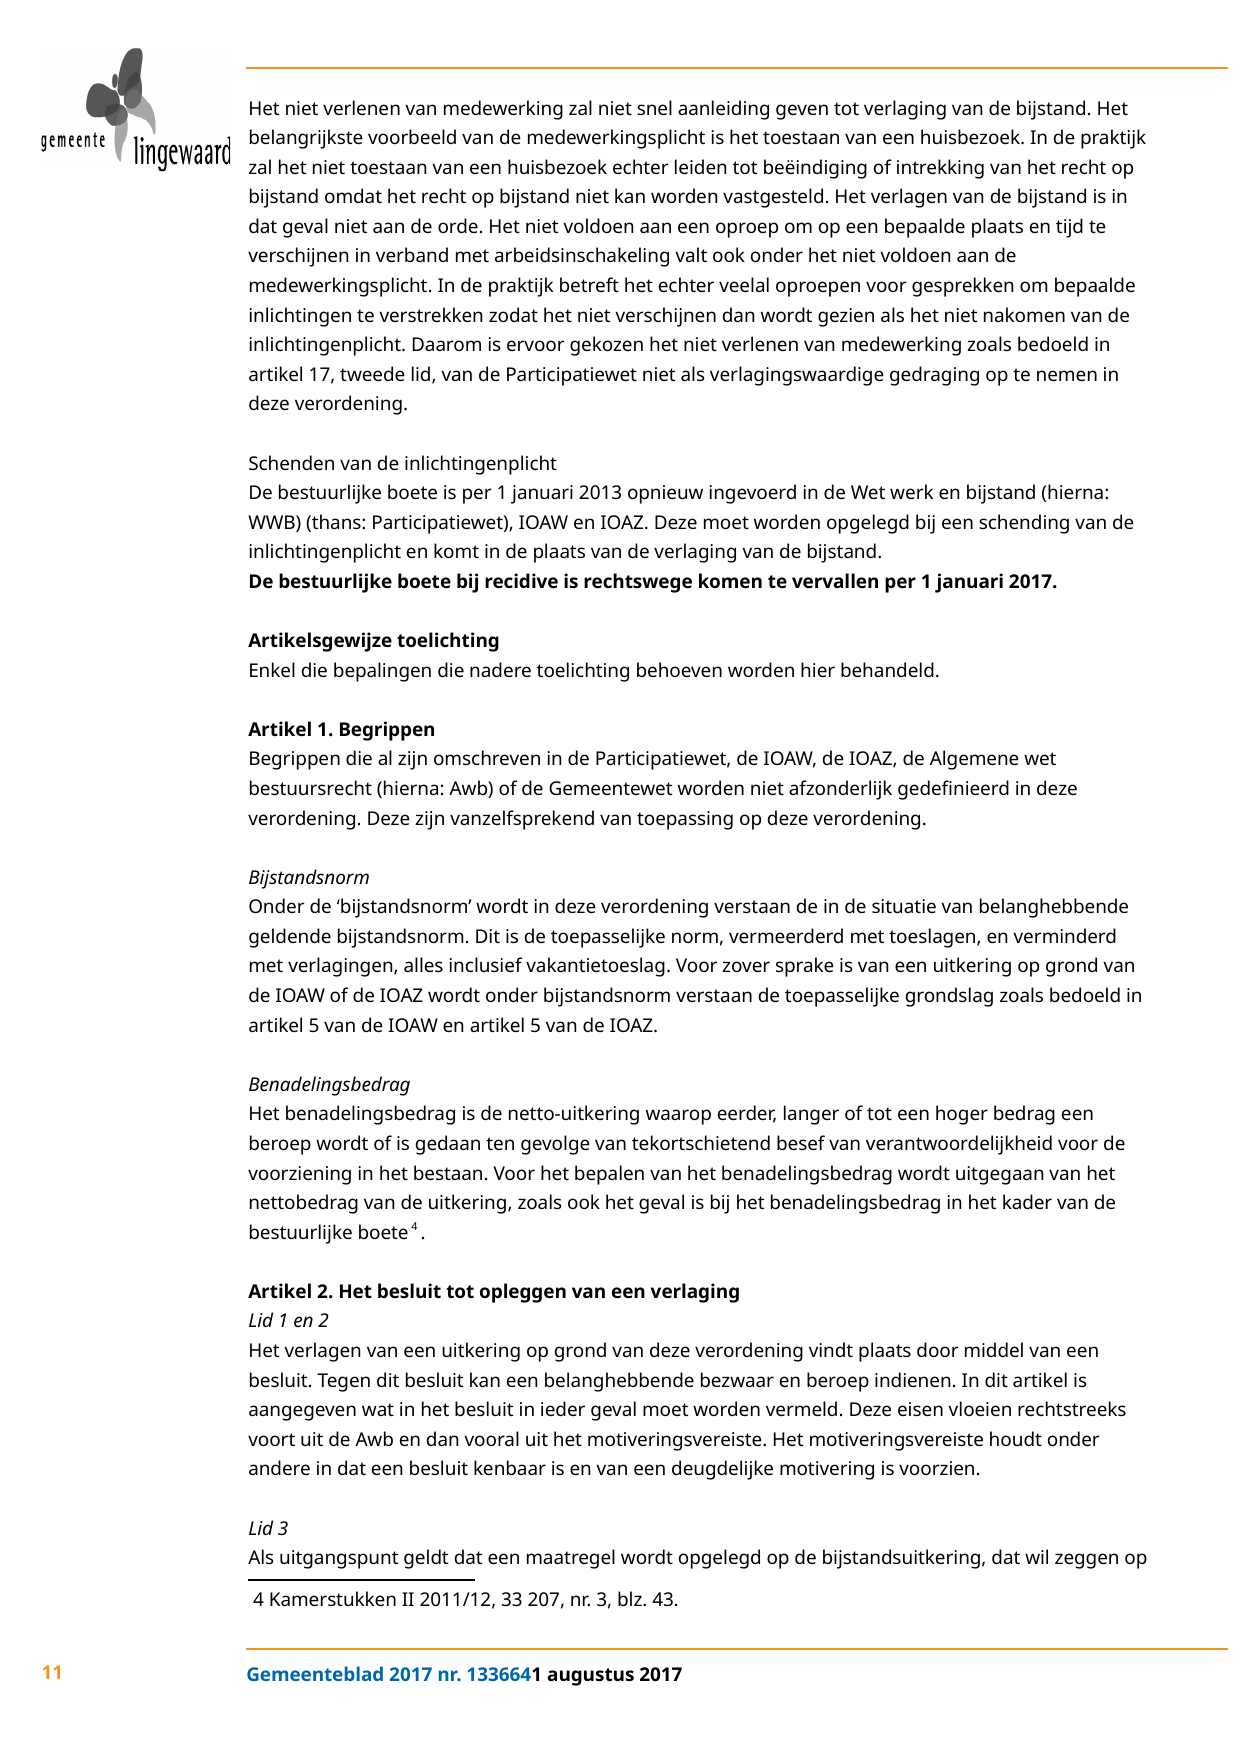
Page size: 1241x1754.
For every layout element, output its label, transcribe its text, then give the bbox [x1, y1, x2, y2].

text Artikel 2. Het besluit tot opleggen van een verlaging [248, 1278, 1152, 1304]
text Kamerstukken II 2011/12, 33 207, nr. 3, blz. 43. [248, 1586, 1152, 1612]
text Onder de ‘bijstandsnorm’ wordt in deze verordening verstaan de in de situatie van belanghebbende geldende bijstandsnorm. Dit is de toepasselijke norm, vermeerderd met toeslagen, en verminderd met verlagingen, alles inclusief vakantietoeslag. Voor zover sprake is van een uitkering op grond van de IOAW of de IOAZ wordt onder bijstandsnorm verstaan de toepasselijke grondslag zoals bedoeld in artikel 5 van de IOAW en artikel 5 van de IOAZ. [248, 893, 1152, 1038]
text Artikel 1. Begrippen [248, 716, 1152, 742]
text Enkel die bepalingen die nadere toelichting behoeven worden hier behandeld. [248, 657, 1152, 683]
text Het niet verlenen van medewerking zal niet snel aanleiding geven tot verlaging van de bijstand. Het belangrijkste voorbeeld van de medewerkingsplicht is het toestaan van een huisbezoek. In de praktijk zal het niet toestaan van een huisbezoek echter leiden tot beëindiging of intrekking van het recht op bijstand omdat het recht op bijstand niet kan worden vastgesteld. Het verlagen van de bijstand is in dat geval niet aan de orde. Het niet voldoen aan een oproep om op een bepaalde plaats en tijd te verschijnen in verband met arbeidsinschakeling valt ook onder het niet voldoen aan de medewerkingsplicht. In de praktijk betreft het echter veelal oproepen voor gesprekken om bepaalde inlichtingen te verstrekken zodat het niet verschijnen dan wordt gezien als het niet nakomen van de inlichtingenplicht. Daarom is ervoor gekozen het niet verlenen van medewerking zoals bedoeld in artikel 17, tweede lid, van de Participatiewet niet als verlagingswaardige gedraging op te nemen in deze verordening. [248, 95, 1152, 416]
text Bijstandsnorm [248, 864, 1152, 890]
picture [41, 47, 231, 172]
text Lid 3 [248, 1515, 1152, 1541]
text Benadelingsbedrag [248, 1071, 1152, 1097]
text Lid 1 en 2 [248, 1308, 1152, 1333]
text Artikelsgewijze toelichting [248, 627, 1152, 653]
text Het verlagen van een uitkering op grond van deze verordening vindt plaats door middel van een besluit. Tegen dit besluit kan een belanghebbende bezwaar en beroep indienen. In dit artikel is aangegeven wat in het besluit in ieder geval moet worden vermeld. Deze eisen vloeien rechtstreeks voort uit de Awb en dan vooral uit het motiveringsvereiste. Het motiveringsvereiste houdt onder andere in dat een besluit kenbaar is en van een deugdelijke motivering is voorzien. [248, 1337, 1152, 1481]
text Het benadelingsbedrag is de netto-uitkering waarop eerder, langer of tot een hoger bedrag een beroep wordt of is gedaan ten gevolge van tekortschietend besef van verantwoordelijkheid voor de voorziening in het bestaan. Voor het bepalen van het benadelingsbedrag wordt uitgegaan van het nettobedrag van de uitkering, zoals ook het geval is bij het benadelingsbedrag in het kader van de bestuurlijke boete. [248, 1101, 1152, 1245]
text Begrippen die al zijn omschreven in de Participatiewet, de IOAW, de IOAZ, de Algemene wet bestuursrecht (hierna: Awb) of de Gemeentewet worden niet afzonderlijk gedefinieerd in deze verordening. Deze zijn vanzelfsprekend van toepassing op deze verordening. [248, 746, 1152, 831]
text Als uitgangspunt geldt dat een maatregel wordt opgelegd op de bijstandsuitkering, dat wil zeggen op [248, 1544, 1152, 1570]
text De bestuurlijke boete bij recidive is rechtswege komen te vervallen per 1 januari 2017. [248, 568, 1152, 594]
text Schenden van de inlichtingenplicht [248, 450, 1152, 476]
text De bestuurlijke boete is per 1 januari 2013 opnieuw ingevoerd in de Wet werk en bijstand (hierna: WWB) (thans: Participatiewet), IOAW en IOAZ. Deze moet worden opgelegd bij een schending van de inlichtingenplicht en komt in de plaats van de verlaging van de bijstand. [248, 479, 1152, 564]
